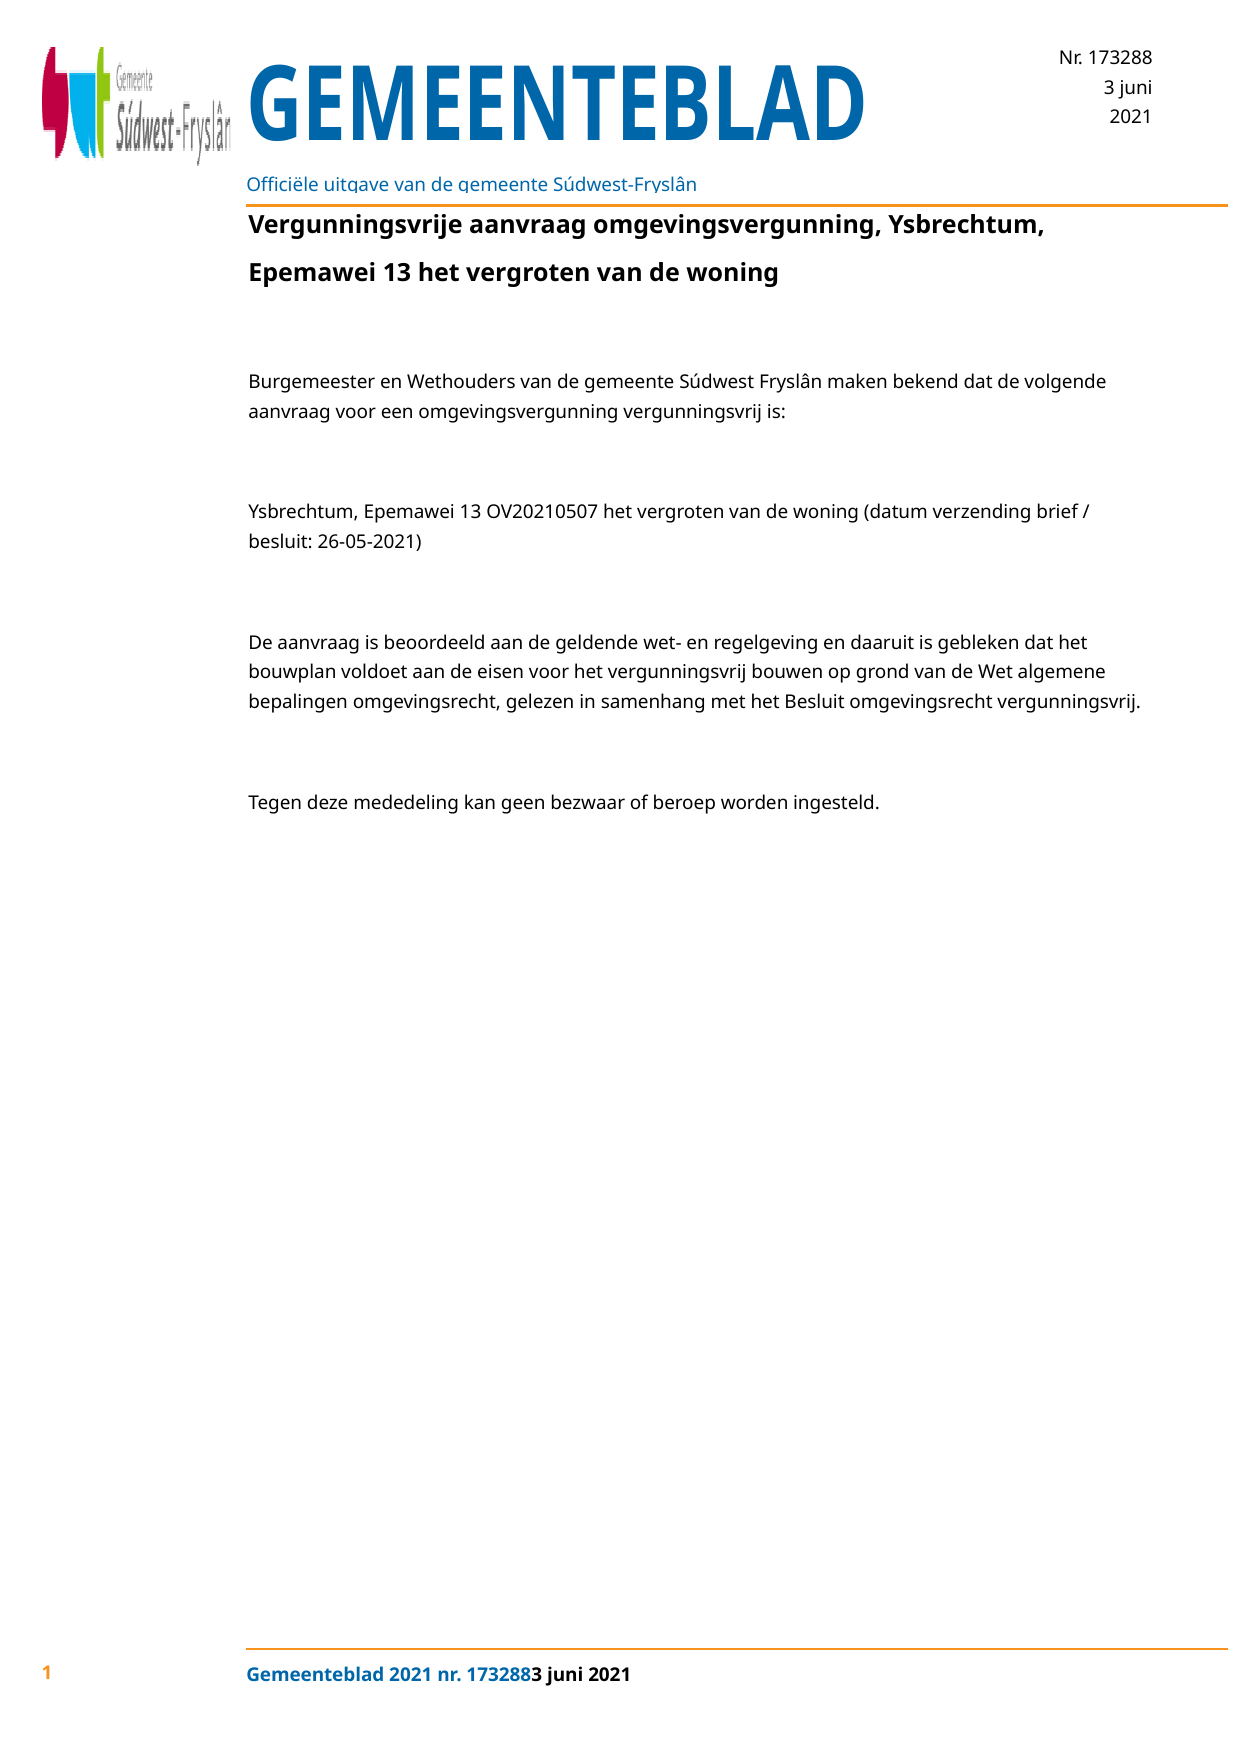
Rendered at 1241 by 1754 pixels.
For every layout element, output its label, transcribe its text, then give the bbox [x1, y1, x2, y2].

text Vergunningsvrije aanvraag omgevingsvergunning, Ysbrechtum, Epemawei 13 het vergroten van de woning [248, 207, 1152, 288]
text Ysbrechtum, Epemawei 13 OV20210507 het vergroten van de woning (datum verzending brief / besluit: 26-05-2021) [248, 499, 1152, 554]
text Burgemeester en Wethouders van de gemeente Súdwest Fryslân maken bekend dat de volgende aanvraag voor een omgevingsvergunning vergunningsvrij is: [248, 368, 1152, 424]
picture [41, 47, 231, 172]
text Tegen deze mededeling kan geen bezwaar of beroep worden ingesteld. [248, 789, 1152, 815]
text De aanvraag is beoordeeld aan de geldende wet- en regelgeving en daaruit is gebleken dat het bouwplan voldoet aan de eisen voor het vergunningsvrij bouwen op grond van de Wet algemene bepalingen omgevingsrecht, gelezen in samenhang met het Besluit omgevingsrecht vergunningsvrij. [248, 629, 1152, 714]
